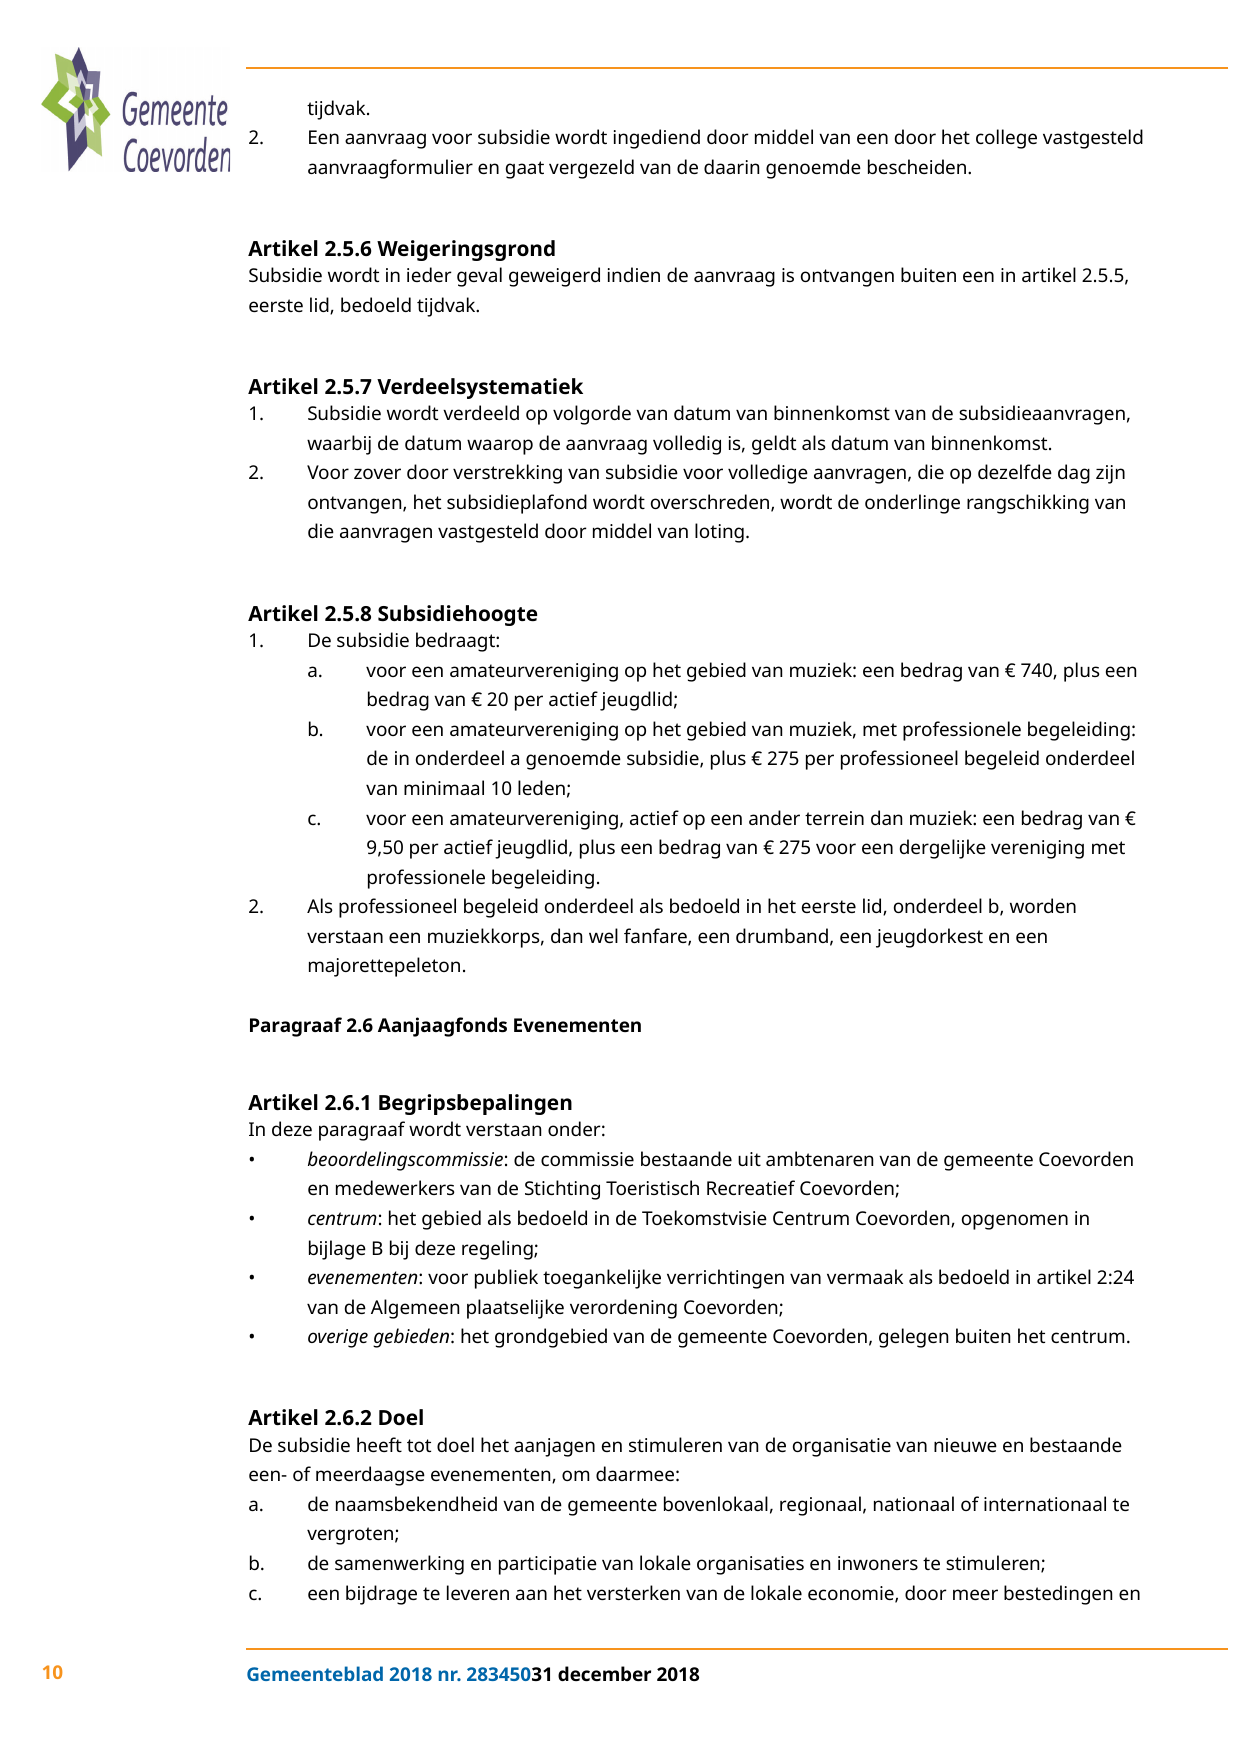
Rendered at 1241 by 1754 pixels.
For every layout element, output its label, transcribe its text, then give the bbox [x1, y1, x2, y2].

list Subsidie wordt verdeeld op volgorde van datum van binnenkomst van de subsidieaanvragen, waarbij de datum waarop de aanvraag volledig is, geldt als datum van binnenkomst. [248, 400, 1152, 456]
text In deze paragraaf wordt verstaan onder: [248, 1116, 1152, 1142]
list de naamsbekendheid van de gemeente bovenlokaal, regionaal, nationaal of internationaal te vergroten; [248, 1491, 1152, 1546]
text Subsidie wordt in ieder geval geweigerd indien de aanvraag is ontvangen buiten een in artikel 2.5.5, eerste lid, bedoeld tijdvak. [248, 262, 1152, 318]
list voor een amateurvereniging, actief op een ander terrein dan muziek: een bedrag van € 9,50 per actief jeugdlid, plus een bedrag van € 275 voor een dergelijke vereniging met professionele begeleiding. [307, 805, 1152, 889]
list voor een amateurvereniging op het gebied van muziek: een bedrag van € 740, plus een bedrag van € 20 per actief jeugdlid; [307, 657, 1152, 712]
list beoordelingscommissie: de commissie bestaande uit ambtenaren van de gemeente Coevorden en medewerkers van de Stichting Toeristisch Recreatief Coevorden; [248, 1146, 1152, 1201]
list Als professioneel begeleid onderdeel als bedoeld in het eerste lid, onderdeel b, worden verstaan een muziekkorps, dan wel fanfare, een drumband, een jeugdorkest en een majorettepeleton. [248, 893, 1152, 978]
text Artikel 2.5.7 Verdeelsystematiek [248, 372, 1152, 400]
list Voor zover door verstrekking van subsidie voor volledige aanvragen, die op dezelfde dag zijn ontvangen, het subsidieplafond wordt overschreden, wordt de onderlinge rangschikking van die aanvragen vastgesteld door middel van loting. [248, 459, 1152, 544]
list Een aanvraag voor subsidie wordt ingediend door middel van een door het college vastgesteld aanvraagformulier en gaat vergezeld van de daarin genoemde bescheiden. [248, 124, 1152, 180]
list een bijdrage te leveren aan het versterken van de lokale economie, door meer bestedingen en [248, 1580, 1152, 1606]
list centrum: het gebied als bedoeld in de Toekomstvisie Centrum Coevorden, opgenomen in bijlage B bij deze regeling; [248, 1205, 1152, 1260]
list overige gebieden: het grondgebied van de gemeente Coevorden, gelegen buiten het centrum. [248, 1323, 1152, 1349]
text Artikel 2.5.8 Subsidiehoogte [248, 599, 1152, 627]
text Artikel 2.6.1 Begripsbepalingen [248, 1088, 1152, 1116]
picture [41, 47, 231, 172]
text De subsidie heeft tot doel het aanjagen en stimuleren van de organisatie van nieuwe en bestaande een- of meerdaagse evenementen, om daarmee: [248, 1432, 1152, 1487]
list tijdvak. [248, 95, 1152, 121]
text Artikel 2.5.6 Weigeringsgrond [248, 234, 1152, 262]
text Paragraaf 2.6 Aanjaagfonds Evenementen [248, 1012, 1152, 1037]
list De subsidie bedraagt: [248, 627, 1152, 653]
text Artikel 2.6.2 Doel [248, 1403, 1152, 1432]
list evenementen: voor publiek toegankelijke verrichtingen van vermaak als bedoeld in artikel 2:24 van de Algemeen plaatselijke verordening Coevorden; [248, 1264, 1152, 1319]
list de samenwerking en participatie van lokale organisaties en inwoners te stimuleren; [248, 1550, 1152, 1576]
list voor een amateurvereniging op het gebied van muziek, met professionele begeleiding: de in onderdeel a genoemde subsidie, plus € 275 per professioneel begeleid onderdeel van minimaal 10 leden; [307, 716, 1152, 801]
